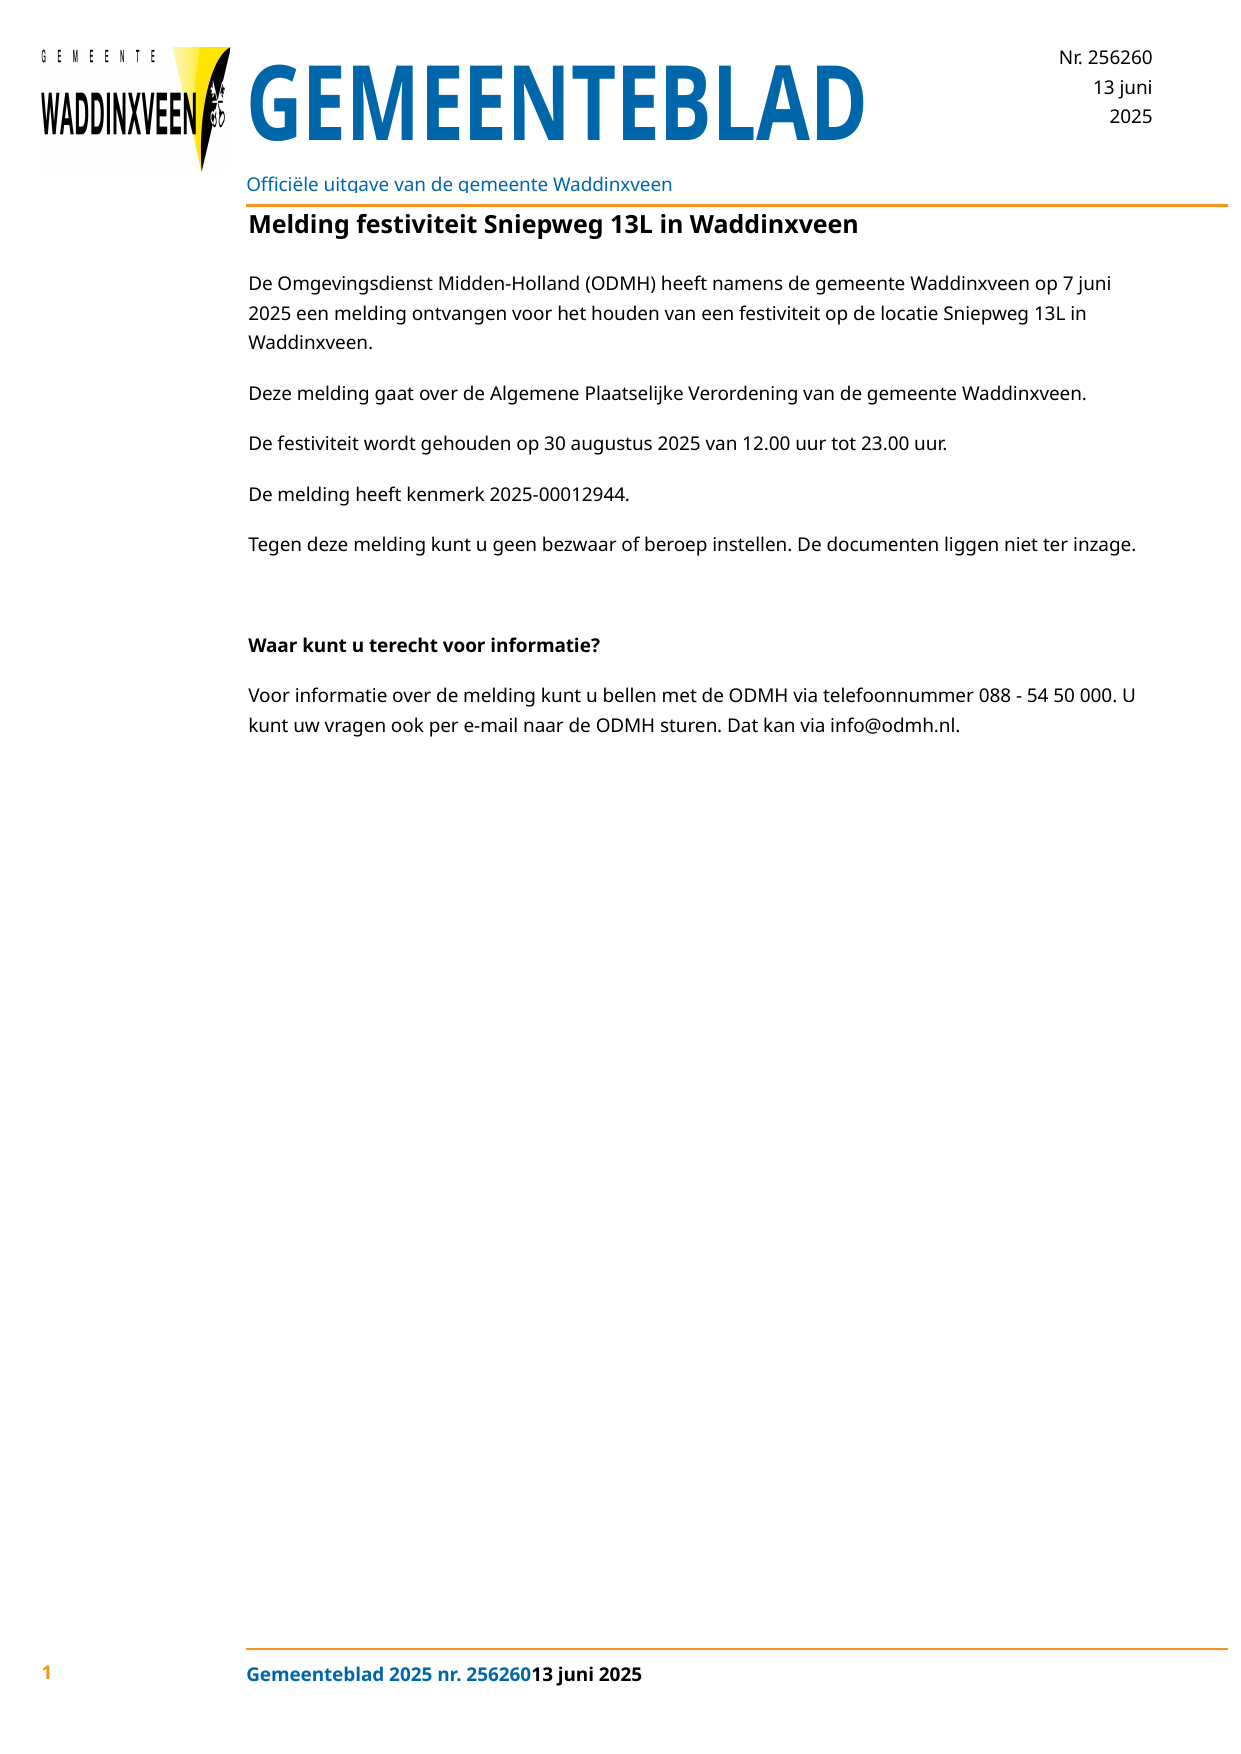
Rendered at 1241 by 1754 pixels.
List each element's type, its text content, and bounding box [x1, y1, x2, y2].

text De Omgevingsdienst Midden-Holland (ODMH) heeft namens de gemeente Waddinxveen op 7 juni 2025 een melding ontvangen voor het houden van een festiviteit op de locatie Sniepweg 13L in Waddinxveen. [248, 270, 1152, 355]
text Deze melding gaat over de Algemene Plaatselijke Verordening van de gemeente Waddinxveen. [248, 380, 1152, 406]
text De melding heeft kenmerk 2025-00012944. [248, 481, 1152, 506]
text De festiviteit wordt gehouden op 30 augustus 2025 van 12.00 uur tot 23.00 uur. [248, 430, 1152, 456]
text Melding festiviteit Sniepweg 13L in Waddinxveen [248, 207, 1152, 241]
picture [41, 47, 231, 172]
text Tegen deze melding kunt u geen bezwaar of beroep instellen. De documenten liggen niet ter inzage. [248, 531, 1152, 557]
text Voor informatie over de melding kunt u bellen met de ODMH via telefoonnummer 088 - 54 50 000. U kunt uw vragen ook per e-mail naar de ODMH sturen. Dat kan via info@odmh.nl. [248, 682, 1152, 738]
text Waar kunt u terecht voor informatie? [248, 632, 1152, 658]
